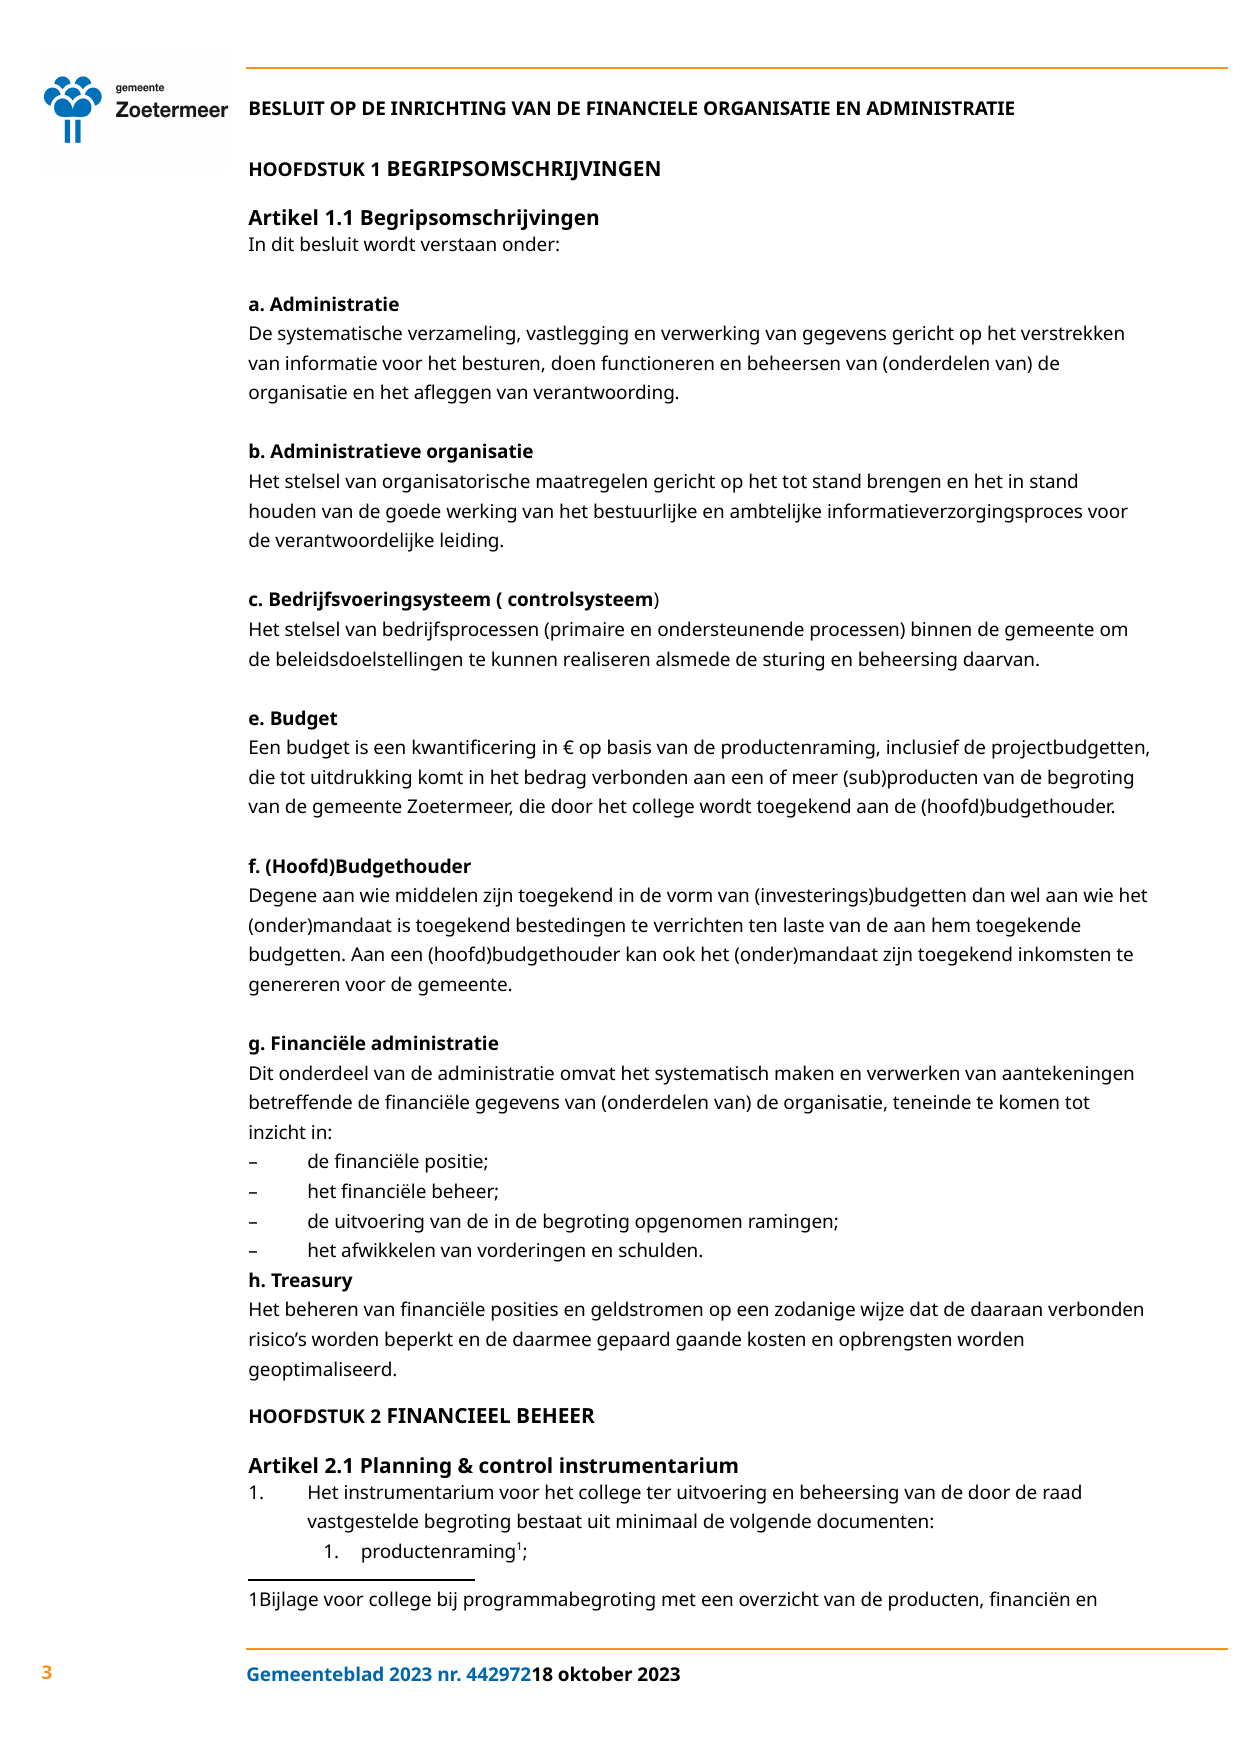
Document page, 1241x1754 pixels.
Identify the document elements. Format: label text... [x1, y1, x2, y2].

list Bijlage voor college bij programmabegroting met een overzicht van de producten, financiën en [248, 1586, 1152, 1612]
text Dit onderdeel van de administratie omvat het systematisch maken en verwerken van aantekeningen betreffende de financiële gegevens van (onderdelen van) de organisatie, teneinde te komen tot inzicht in: [248, 1060, 1152, 1145]
text h. Treasury [248, 1267, 1152, 1293]
text Degene aan wie middelen zijn toegekend in de vorm van (investerings)budgetten dan wel aan wie het (onder)mandaat is toegekend bestedingen te verrichten ten laste van de aan hem toegekende budgetten. Aan een (hoofd)budgethouder kan ook het (onder)mandaat zijn toegekend inkomsten te genereren voor de gemeente. [248, 882, 1152, 997]
list de financiële positie; [248, 1149, 1152, 1174]
text Artikel 1.1 Begripsomschrijvingen [248, 203, 1152, 232]
text HOOFDSTUK 2 FINANCIEEL BEHEER [248, 1401, 1152, 1430]
text f. (Hoofd)Budgethouder [248, 853, 1152, 879]
text HOOFDSTUK 1 BEGRIPSOMSCHRIJVINGEN [248, 154, 1152, 182]
text Het stelsel van bedrijfsprocessen (primaire en ondersteunende processen) binnen de gemeente om de beleidsdoelstellingen te kunnen realiseren alsmede de sturing en beheersing daarvan. [248, 616, 1152, 672]
text Het beheren van financiële posities en geldstromen op een zodanige wijze dat de daaraan verbonden risico’s worden beperkt en de daarmee gepaard gaande kosten en opbrengsten worden geoptimaliseerd. [248, 1297, 1152, 1382]
text BESLUIT OP DE INRICHTING VAN DE FINANCIELE ORGANISATIE EN ADMINISTRATIE [248, 95, 1152, 121]
text e. Budget [248, 705, 1152, 731]
list Het instrumentarium voor het college ter uitvoering en beheersing van de door de raad vastgestelde begroting bestaat uit minimaal de volgende documenten: [248, 1479, 1152, 1534]
text a. Administratie [248, 291, 1152, 317]
picture [41, 47, 231, 172]
list productenraming; [323, 1538, 1152, 1564]
list het financiële beheer; [248, 1178, 1152, 1204]
text Artikel 2.1 Planning & control instrumentarium [248, 1451, 1152, 1479]
text De systematische verzameling, vastlegging en verwerking van gegevens gericht op het verstrekken van informatie voor het besturen, doen functioneren en beheersen van (onderdelen van) de organisatie en het afleggen van verantwoording. [248, 320, 1152, 405]
list het afwikkelen van vorderingen en schulden. [248, 1237, 1152, 1263]
text c. Bedrijfsvoeringsysteem ( controlsysteem) [248, 587, 1152, 612]
text Een budget is een kwantificering in € op basis van de productenraming, inclusief de projectbudgetten, die tot uitdrukking komt in het bedrag verbonden aan een of meer (sub)producten van de begroting van de gemeente Zoetermeer, die door het college wordt toegekend aan de (hoofd)budgethouder. [248, 734, 1152, 819]
text Het stelsel van organisatorische maatregelen gericht op het tot stand brengen en het in stand houden van de goede werking van het bestuurlijke en ambtelijke informatieverzorgingsproces voor de verantwoordelijke leiding. [248, 468, 1152, 553]
text g. Financiële administratie [248, 1030, 1152, 1056]
text In dit besluit wordt verstaan onder: [248, 232, 1152, 257]
list de uitvoering van de in de begroting opgenomen ramingen; [248, 1208, 1152, 1234]
text b. Administratieve organisatie [248, 439, 1152, 464]
